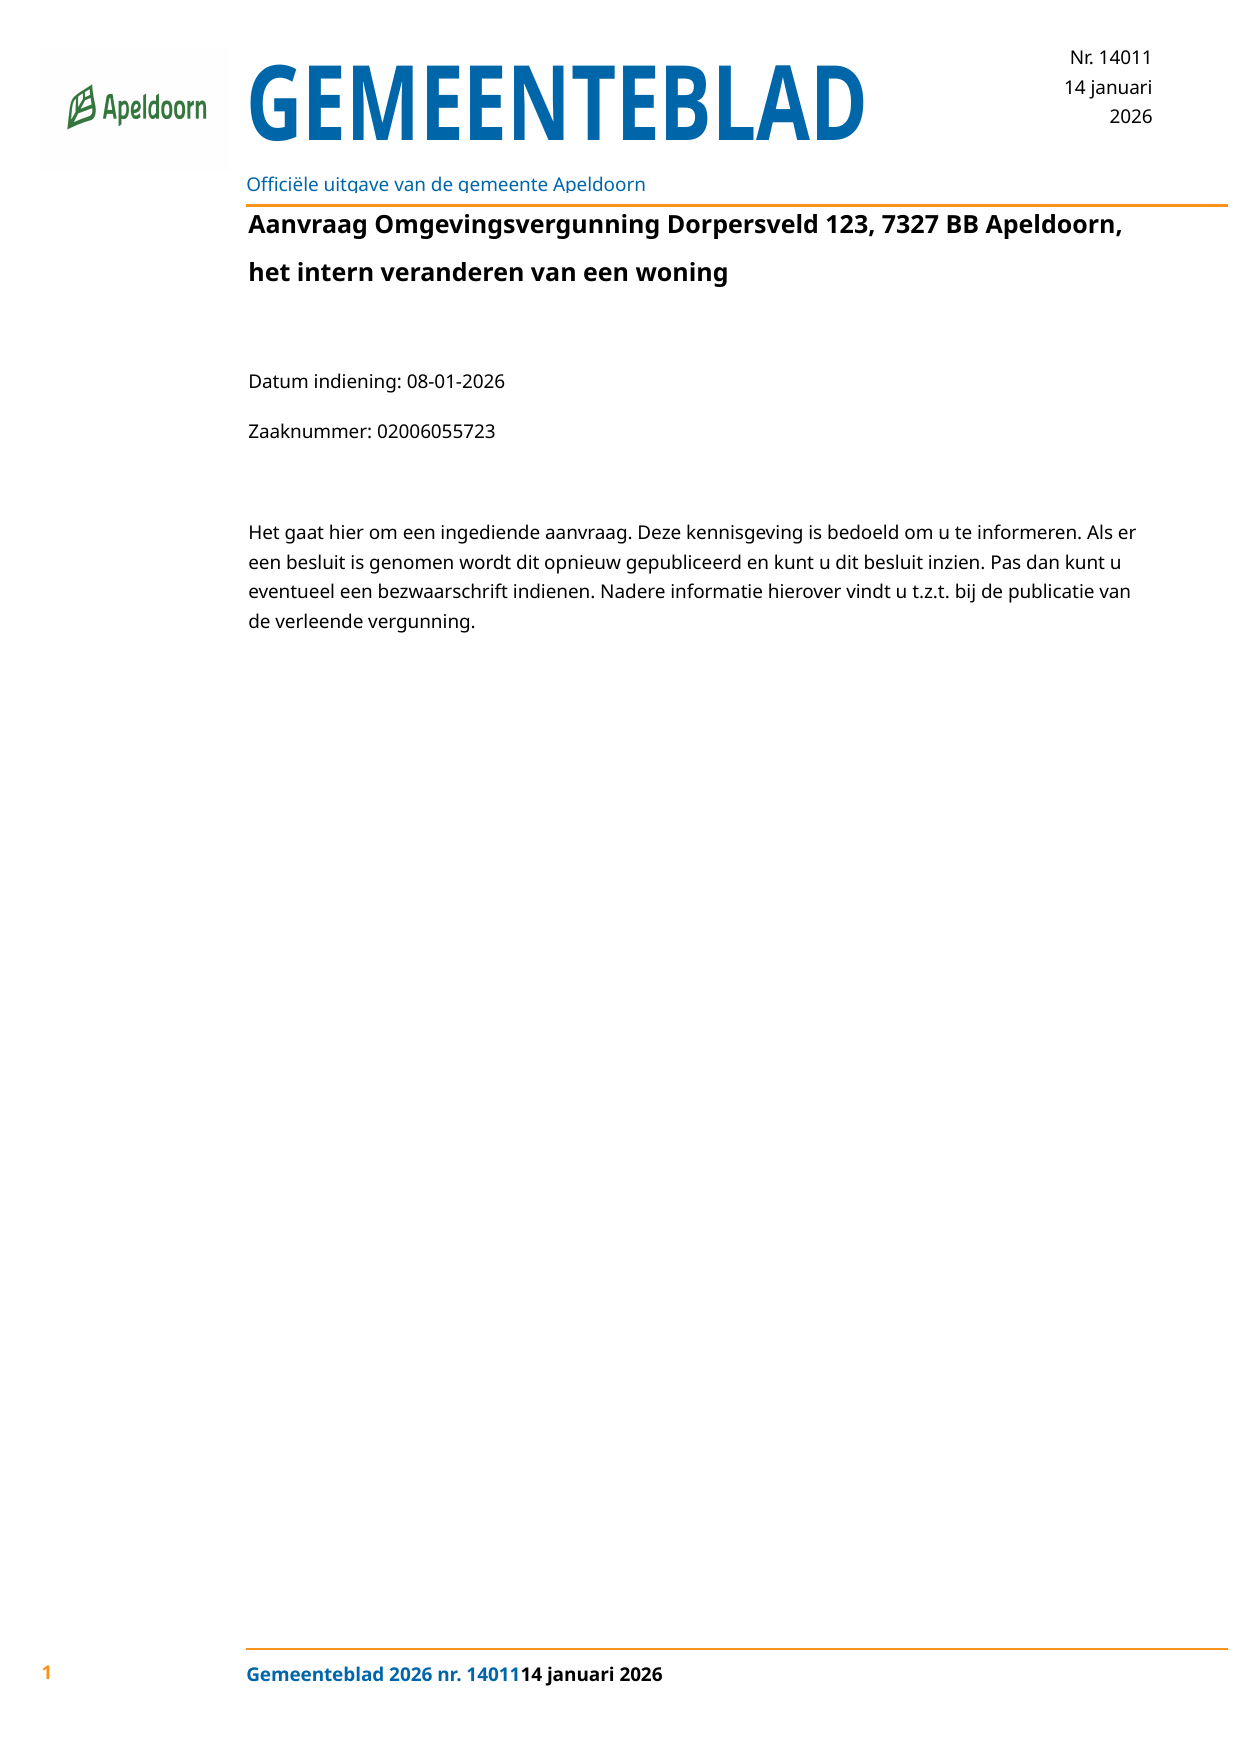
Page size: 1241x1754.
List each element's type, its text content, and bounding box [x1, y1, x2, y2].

text Datum indiening: 08-01-2026 [248, 368, 1152, 394]
text Zaaknummer: 02006055723 [248, 419, 1152, 444]
text Het gaat hier om een ingediende aanvraag. Deze kennisgeving is bedoeld om u te informeren. Als er een besluit is genomen wordt dit opnieuw gepubliceerd en kunt u dit besluit inzien. Pas dan kunt u eventueel een bezwaarschrift indienen. Nadere informatie hierover vindt u t.z.t. bij de publicatie van de verleende vergunning. [248, 519, 1152, 634]
text Aanvraag Omgevingsvergunning Dorpersveld 123, 7327 BB Apeldoorn, het intern veranderen van een woning [248, 207, 1152, 288]
picture [41, 47, 231, 172]
